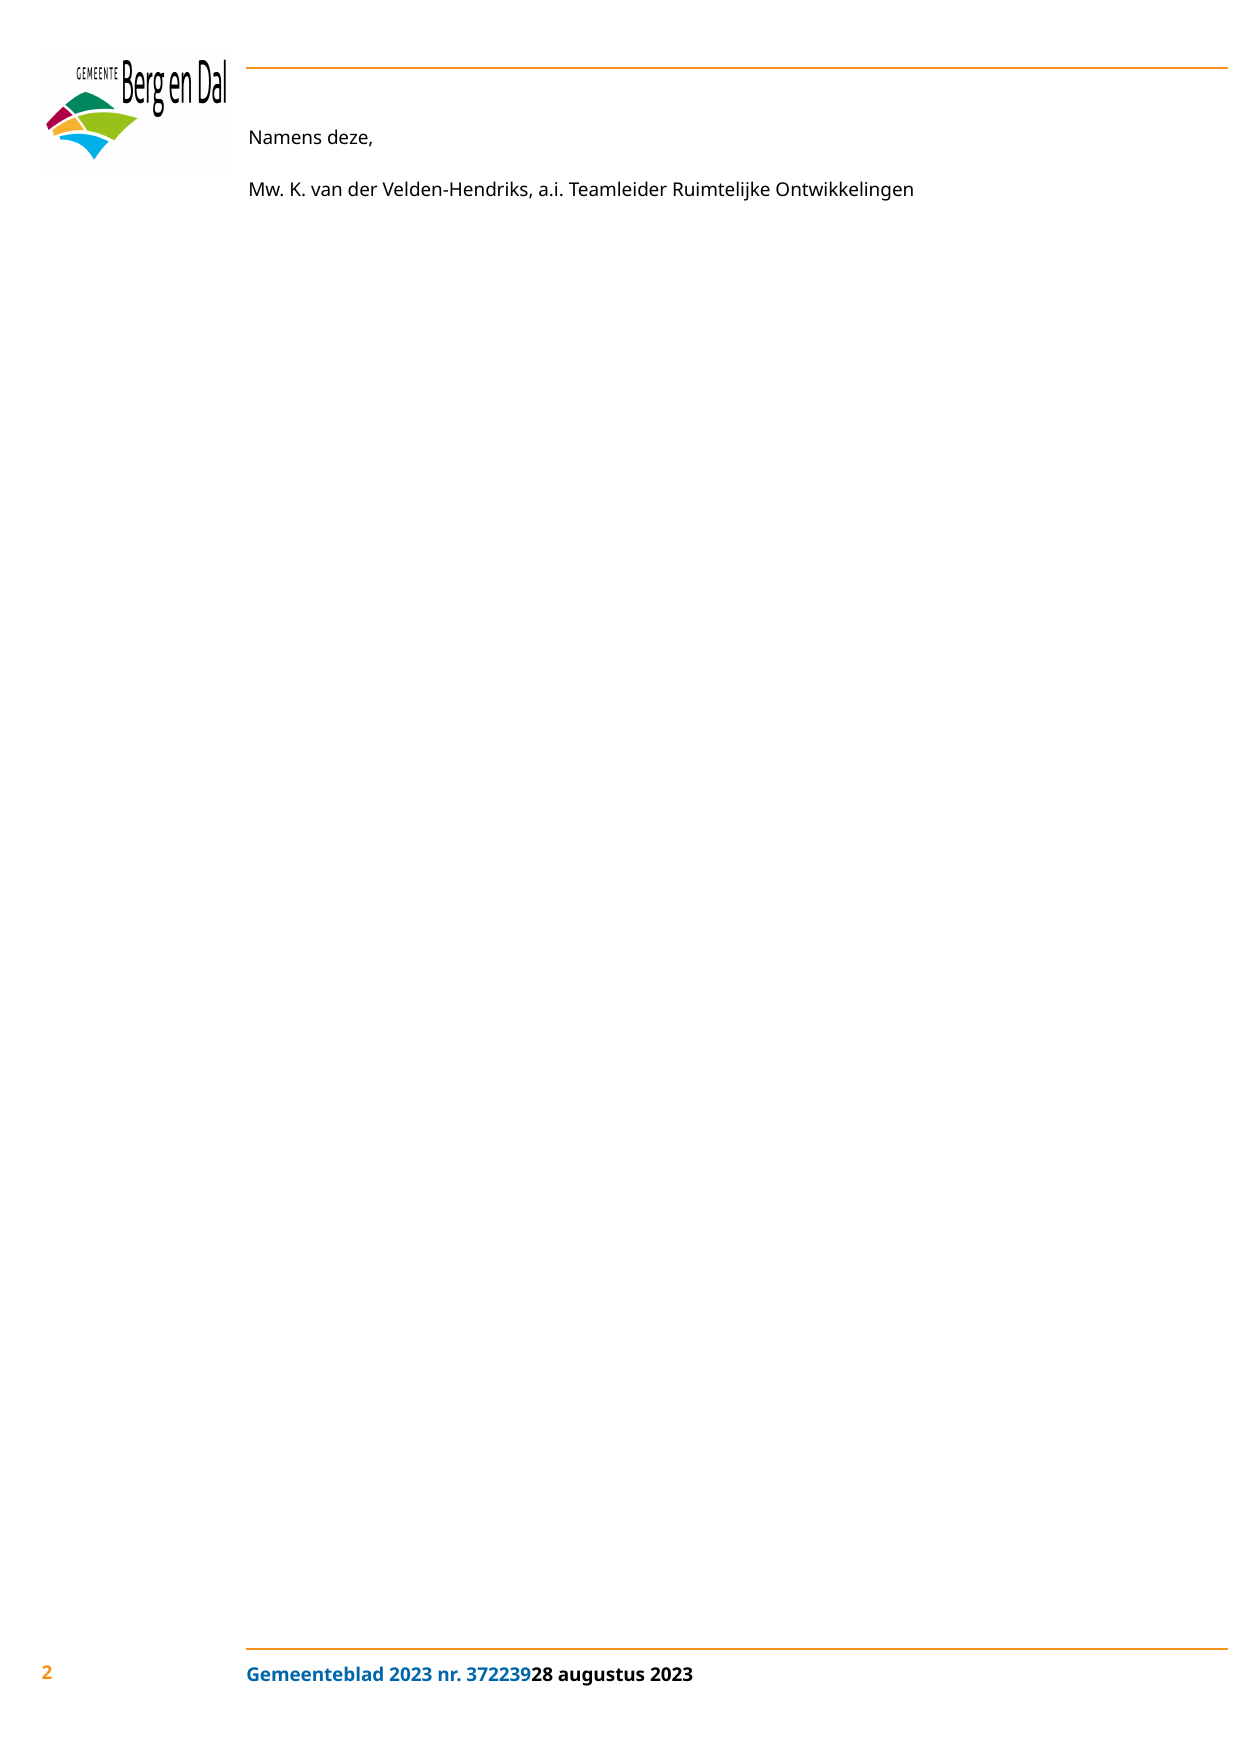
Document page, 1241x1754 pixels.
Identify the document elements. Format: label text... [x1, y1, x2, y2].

text Namens deze, [248, 124, 1152, 150]
picture [41, 47, 231, 172]
text Mw. K. van der Velden-Hendriks, a.i. Teamleider Ruimtelijke Ontwikkelingen [248, 176, 1152, 202]
